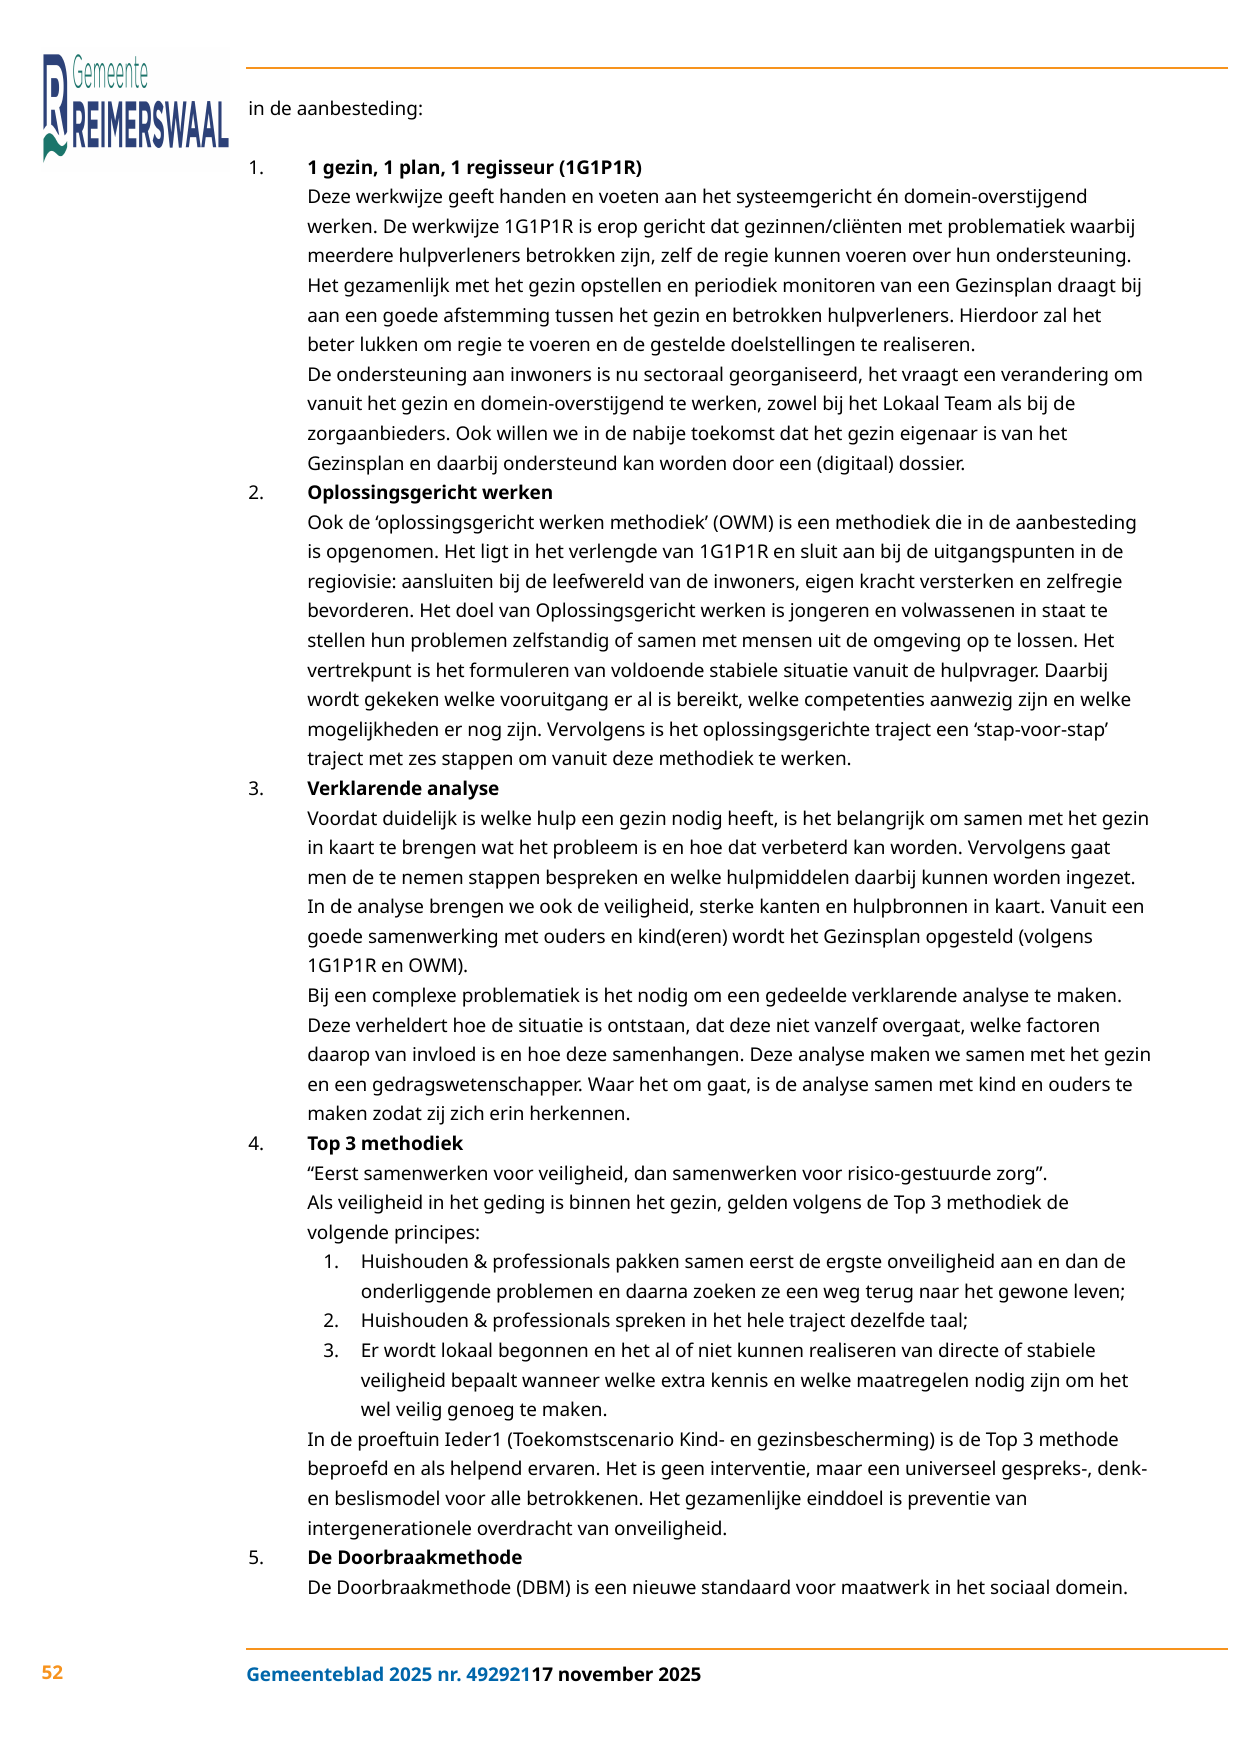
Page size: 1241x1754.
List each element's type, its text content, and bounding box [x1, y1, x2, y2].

list De ondersteuning aan inwoners is nu sectoraal georganiseerd, het vraagt een verandering om vanuit het gezin en domein-overstijgend te werken, zowel bij het Lokaal Team als bij de zorgaanbieders. Ook willen we in de nabije toekomst dat het gezin eigenaar is van het Gezinsplan en daarbij ondersteund kan worden door een (digitaal) dossier. [248, 361, 1152, 476]
list Als veiligheid in het geding is binnen het gezin, gelden volgens de Top 3 methodiek de volgende principes: [248, 1189, 1152, 1245]
list “Eerst samenwerken voor veiligheid, dan samenwerken voor risico-gestuurde zorg”. [248, 1160, 1152, 1186]
list Top 3 methodiek [248, 1130, 1152, 1156]
picture [41, 47, 231, 172]
list Oplossingsgericht werken [248, 479, 1152, 505]
list Bij een complexe problematiek is het nodig om een gedeelde verklarende analyse te maken. Deze verheldert hoe de situatie is ontstaan, dat deze niet vanzelf overgaat, welke factoren daarop van invloed is en hoe deze samenhangen. Deze analyse maken we samen met het gezin en een gedragswetenschapper. Waar het om gaat, is de analyse samen met kind en ouders te maken zodat zij zich erin herkennen. [248, 982, 1152, 1126]
list Huishouden & professionals pakken samen eerst de ergste onveiligheid aan en dan de onderliggende problemen en daarna zoeken ze een weg terug naar het gewone leven; [323, 1248, 1152, 1304]
list De Doorbraakmethode (DBM) is een nieuwe standaard voor maatwerk in het sociaal domein. [248, 1574, 1152, 1600]
list Verklarende analyse [248, 775, 1152, 801]
list De Doorbraakmethode [248, 1544, 1152, 1570]
list Ook de ‘oplossingsgericht werken methodiek’ (OWM) is een methodiek die in de aanbesteding is opgenomen. Het ligt in het verlengde van 1G1P1R en sluit aan bij de uitgangspunten in de regiovisie: aansluiten bij de leefwereld van de inwoners, eigen kracht versterken en zelfregie bevorderen. Het doel van Oplossingsgericht werken is jongeren en volwassenen in staat te stellen hun problemen zelfstandig of samen met mensen uit de omgeving op te lossen. Het vertrekpunt is het formuleren van voldoende stabiele situatie vanuit de hulpvrager. Daarbij wordt gekeken welke vooruitgang er al is bereikt, welke competenties aanwezig zijn en welke mogelijkheden er nog zijn. Vervolgens is het oplossingsgerichte traject een ‘stap-voor-stap’ traject met zes stappen om vanuit deze methodiek te werken. [248, 509, 1152, 771]
list 1 gezin, 1 plan, 1 regisseur (1G1P1R) [248, 154, 1152, 180]
list Er wordt lokaal begonnen en het al of niet kunnen realiseren van directe of stabiele veiligheid bepaalt wanneer welke extra kennis en welke maatregelen nodig zijn om het wel veilig genoeg te maken. [323, 1337, 1152, 1422]
list Voordat duidelijk is welke hulp een gezin nodig heeft, is het belangrijk om samen met het gezin in kaart te brengen wat het probleem is en hoe dat verbeterd kan worden. Vervolgens gaat men de te nemen stappen bespreken en welke hulpmiddelen daarbij kunnen worden ingezet. In de analyse brengen we ook de veiligheid, sterke kanten en hulpbronnen in kaart. Vanuit een goede samenwerking met ouders en kind(eren) wordt het Gezinsplan opgesteld (volgens 1G1P1R en OWM). [248, 805, 1152, 978]
list Deze werkwijze geeft handen en voeten aan het systeemgericht én domein-overstijgend werken. De werkwijze 1G1P1R is erop gericht dat gezinnen/cliënten met problematiek waarbij meerdere hulpverleners betrokken zijn, zelf de regie kunnen voeren over hun ondersteuning. Het gezamenlijk met het gezin opstellen en periodiek monitoren van een Gezinsplan draagt bij aan een goede afstemming tussen het gezin en betrokken hulpverleners. Hierdoor zal het beter lukken om regie te voeren en de gestelde doelstellingen te realiseren. [248, 183, 1152, 357]
text in de aanbesteding: [248, 95, 1152, 121]
list Huishouden & professionals spreken in het hele traject dezelfde taal; [323, 1308, 1152, 1333]
list In de proeftuin Ieder1 (Toekomstscenario Kind- en gezinsbescherming) is de Top 3 methode beproefd en als helpend ervaren. Het is geen interventie, maar een universeel gespreks-, denk- en beslismodel voor alle betrokkenen. Het gezamenlijke einddoel is preventie van intergenerationele overdracht van onveiligheid. [248, 1426, 1152, 1541]
